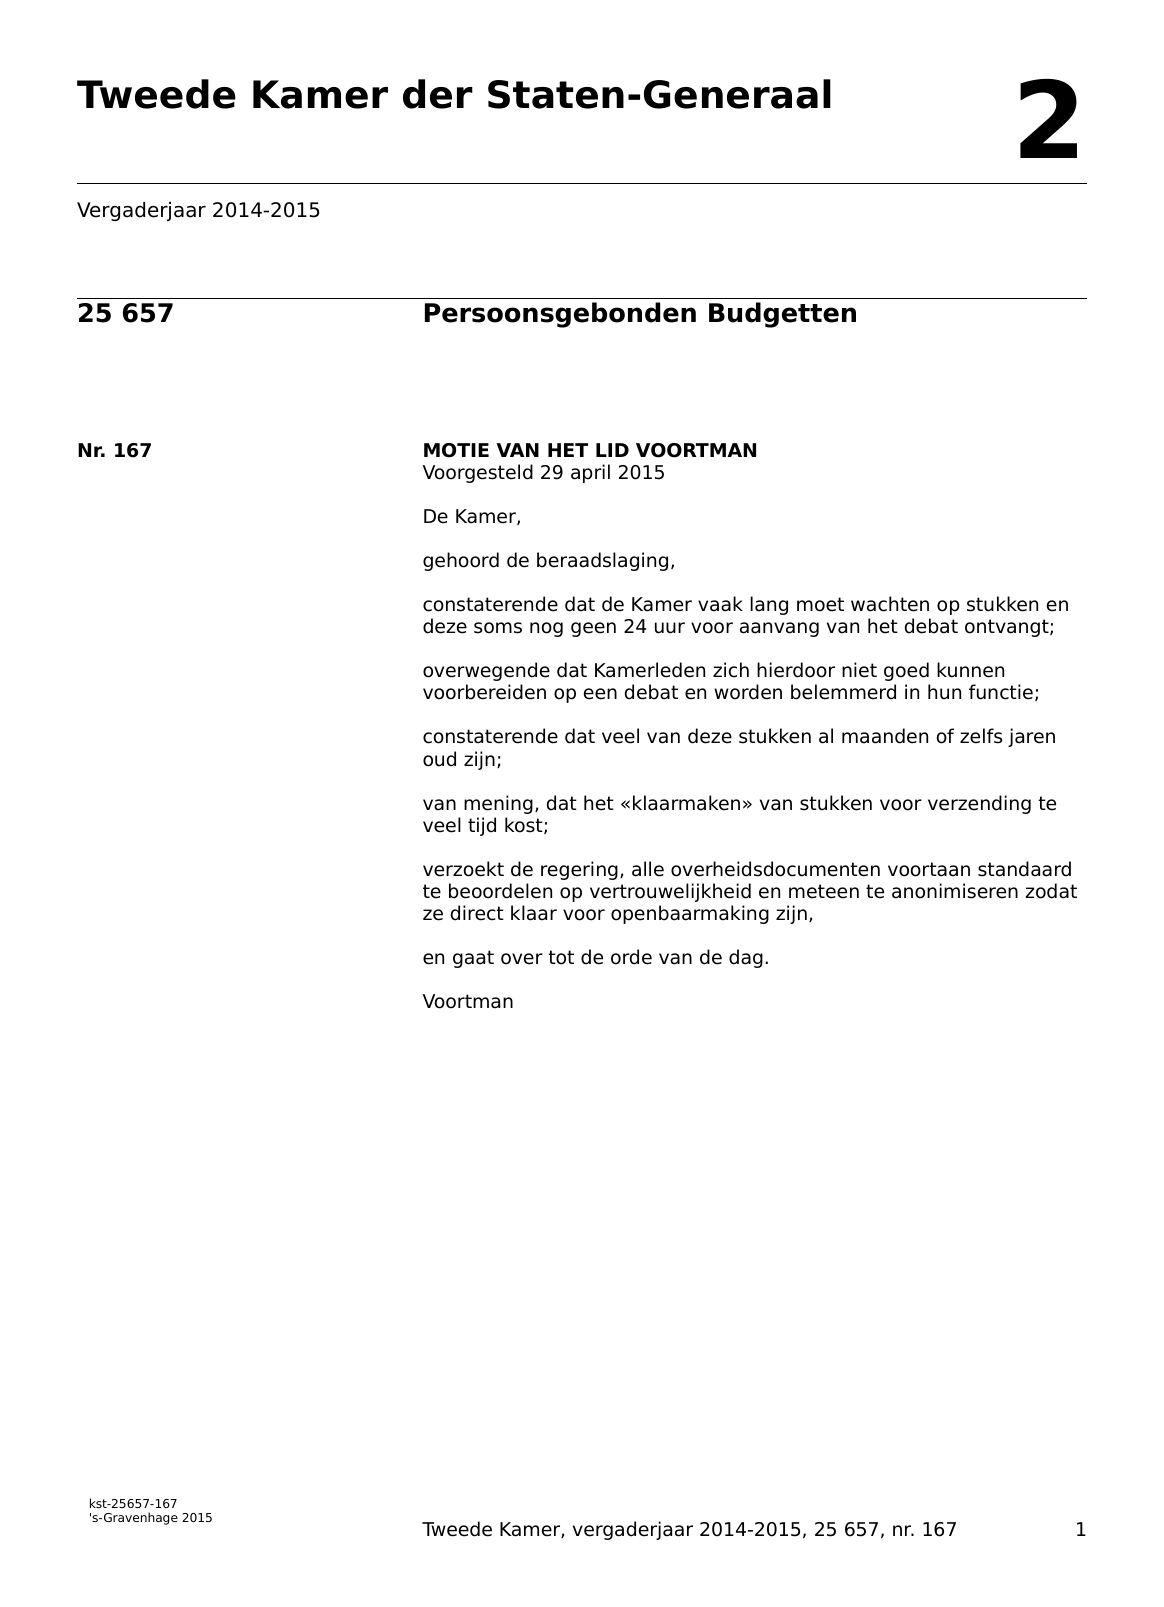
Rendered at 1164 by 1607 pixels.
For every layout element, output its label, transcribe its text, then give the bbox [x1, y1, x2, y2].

text constaterende dat veel van deze stukken al maanden of zelfs jaren oud zijn; [422, 726, 1087, 770]
table_header 2 [886, 59, 1087, 183]
text verzoekt de regering, alle overheidsdocumenten voortaan standaard te beoordelen op vertrouwelijkheid en meteen te anonimiseren zodat ze direct klaar voor openbaarmaking zijn, [422, 859, 1087, 925]
text gehoord de beraadslaging, [422, 550, 1087, 572]
text De Kamer, [422, 506, 1087, 528]
text 's-Gravenhage 2015 [88, 1511, 323, 1525]
text Voorgesteld 29 april 2015 [422, 462, 1087, 484]
text en gaat over tot de orde van de dag. [422, 947, 1087, 969]
text kst-25657-167 [88, 1497, 323, 1511]
subtitle Nr. 167 MOTIE VAN HET LID VOORTMAN [77, 440, 1087, 462]
subtitle 25 657 Persoonsgebonden Budgetten [77, 299, 1087, 329]
text constaterende dat de Kamer vaak lang moet wachten op stukken en deze soms nog geen 24 uur voor aanvang van het debat ontvangt; [422, 594, 1087, 638]
text overwegende dat Kamerleden zich hierdoor niet goed kunnen voorbereiden op een debat en worden belemmerd in hun functie; [422, 660, 1087, 704]
table_cell Vergaderjaar 2014-2015 [77, 184, 1087, 298]
table_header Tweede Kamer der Staten-Generaal [77, 59, 886, 183]
text van mening, dat het «klaarmaken» van stukken voor verzending te veel tijd kost; [422, 793, 1087, 837]
text Voortman [422, 991, 1087, 1013]
